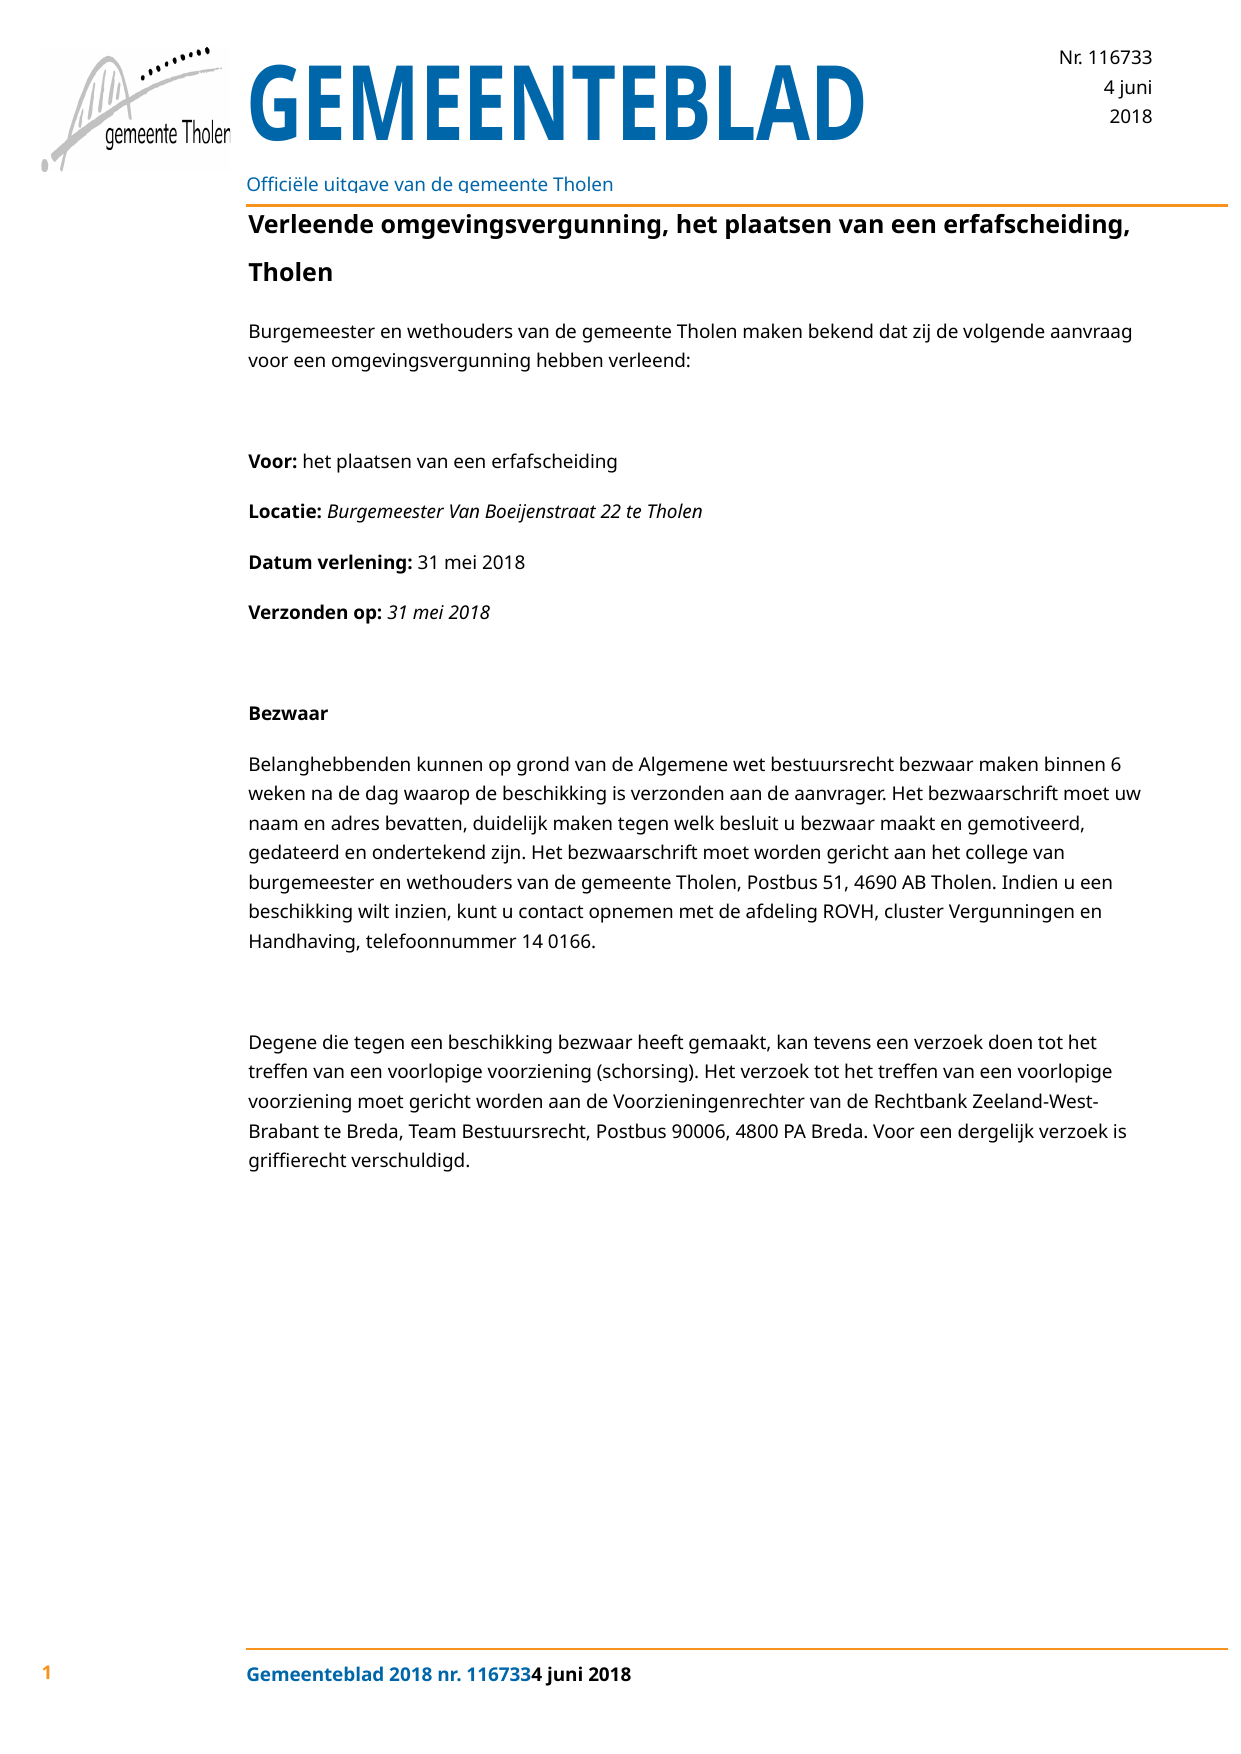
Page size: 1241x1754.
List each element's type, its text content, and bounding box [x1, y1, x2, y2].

text Voor: het plaatsen van een erfafscheiding [248, 448, 1152, 474]
text Burgemeester en wethouders van de gemeente Tholen maken bekend dat zij de volgende aanvraag voor een omgevingsvergunning hebben verleend: [248, 318, 1152, 373]
text Verleende omgevingsvergunning, het plaatsen van een erfafscheiding, Tholen [248, 207, 1152, 288]
text Bezwaar [248, 700, 1152, 726]
text Locatie: Burgemeester Van Boeijenstraat 22 te Tholen [248, 499, 1152, 524]
text Verzonden op: 31 mei 2018 [248, 599, 1152, 625]
picture [41, 47, 231, 172]
text Datum verlening: 31 mei 2018 [248, 549, 1152, 575]
text Belanghebbenden kunnen op grond van de Algemene wet bestuursrecht bezwaar maken binnen 6 weken na de dag waarop de beschikking is verzonden aan de aanvrager. Het bezwaarschrift moet uw naam en adres bevatten, duidelijk maken tegen welk besluit u bezwaar maakt en gemotiveerd, gedateerd en ondertekend zijn. Het bezwaarschrift moet worden gericht aan het college van burgemeester en wethouders van de gemeente Tholen, Postbus 51, 4690 AB Tholen. Indien u een beschikking wilt inzien, kunt u contact opnemen met de afdeling ROVH, cluster Vergunningen en Handhaving, telefoonnummer 14 0166. [248, 751, 1152, 954]
text Degene die tegen een beschikking bezwaar heeft gemaakt, kan tevens een verzoek doen tot het treffen van een voorlopige voorziening (schorsing). Het verzoek tot het treffen van een voorlopige voorziening moet gericht worden aan de Voorzieningenrechter van de Rechtbank Zeeland-West-Brabant te Breda, Team Bestuursrecht, Postbus 90006, 4800 PA Breda. Voor een dergelijk verzoek is griffierecht verschuldigd. [248, 1029, 1152, 1173]
